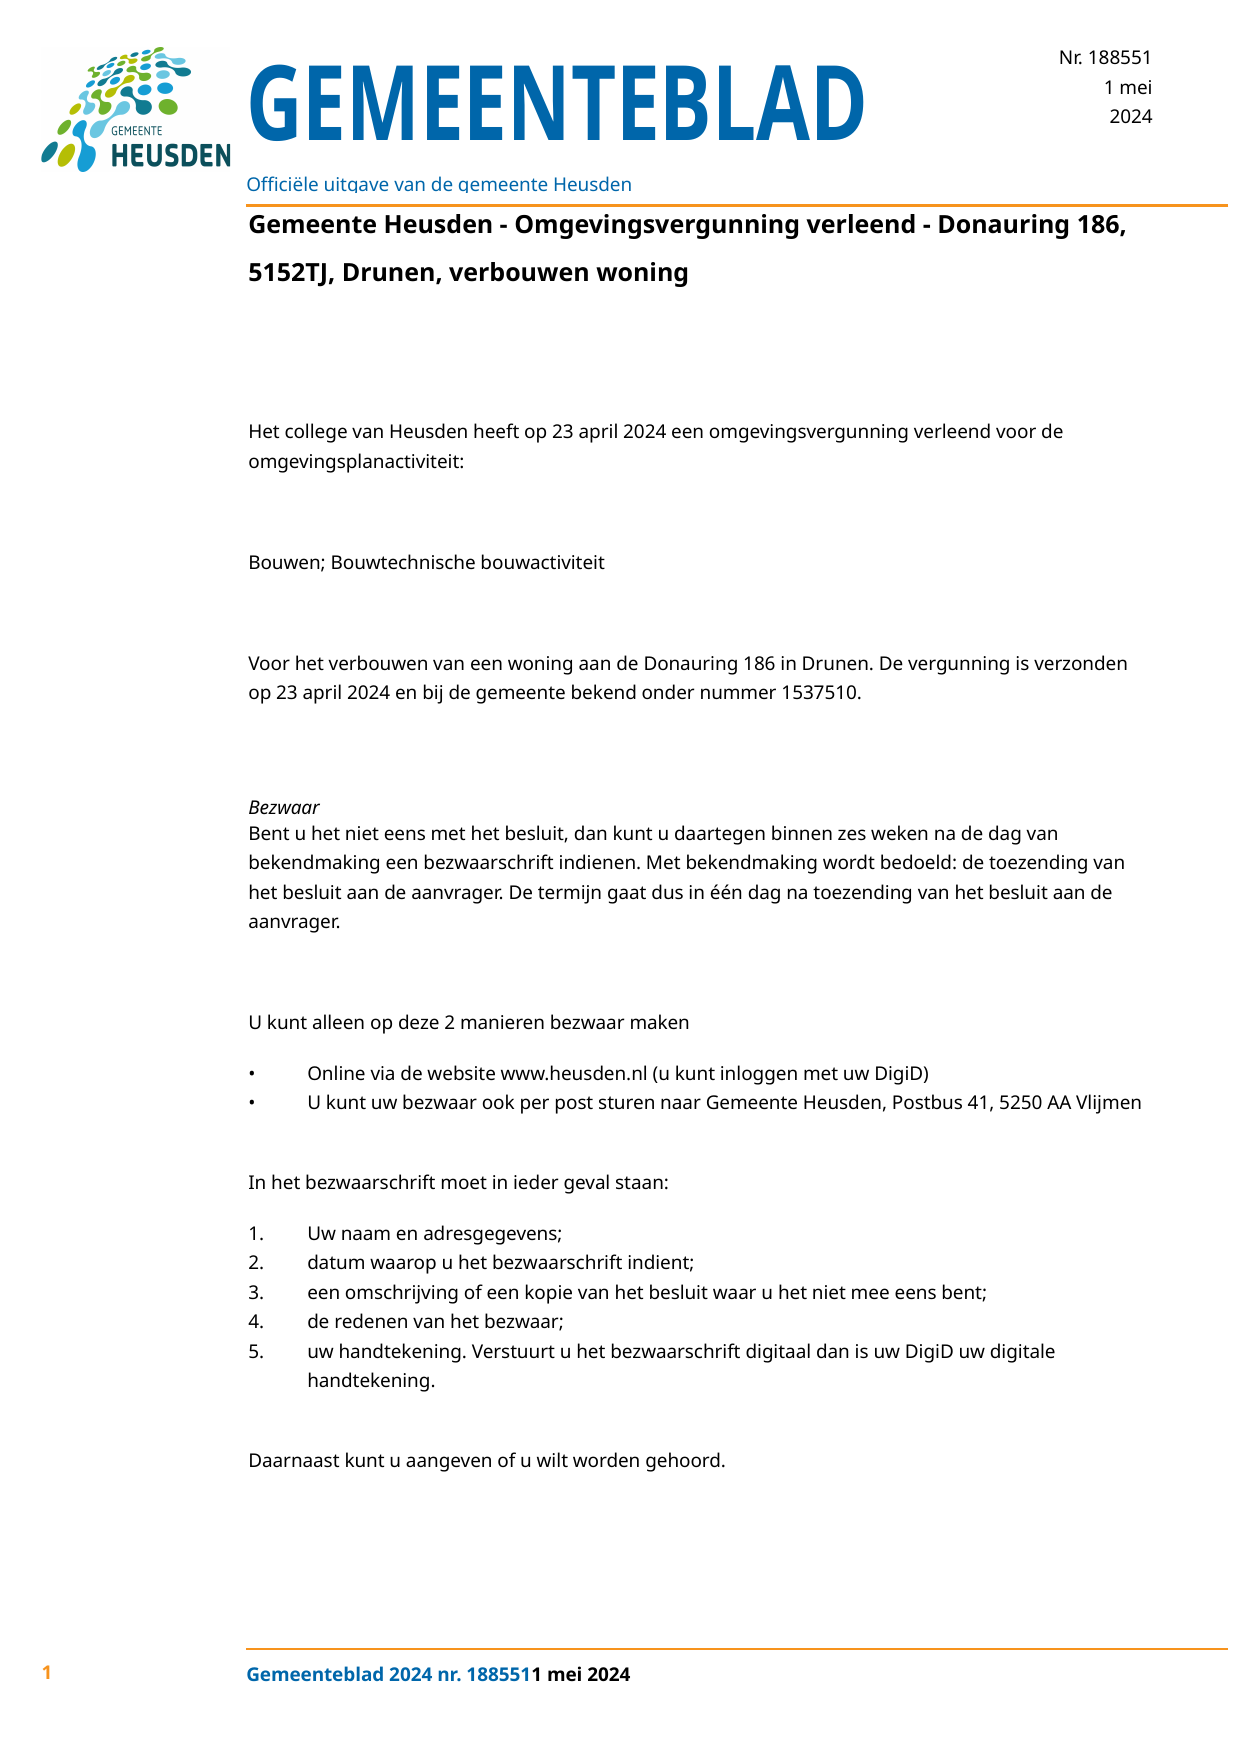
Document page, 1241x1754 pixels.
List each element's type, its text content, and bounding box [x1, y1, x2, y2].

text U kunt alleen op deze 2 manieren bezwaar maken [248, 1009, 1152, 1035]
list een omschrijving of een kopie van het besluit waar u het niet mee eens bent; [248, 1279, 1152, 1304]
text Bezwaar [248, 794, 1152, 820]
picture [41, 47, 231, 172]
text Daarnaast kunt u aangeven of u wilt worden gehoord. [248, 1448, 1152, 1473]
text Bouwen; Bouwtechnische bouwactiviteit [248, 549, 1152, 575]
text Gemeente Heusden - Omgevingsvergunning verleend - Donauring 186, 5152TJ, Drunen, verbouwen woning [248, 207, 1152, 288]
list datum waarop u het bezwaarschrift indient; [248, 1249, 1152, 1275]
list U kunt uw bezwaar ook per post sturen naar Gemeente Heusden, Postbus 41, 5250 AA Vlijmen [248, 1089, 1152, 1115]
list uw handtekening. Verstuurt u het bezwaarschrift digitaal dan is uw DigiD uw digitale handtekening. [248, 1338, 1152, 1393]
text Het college van Heusden heeft op 23 april 2024 een omgevingsvergunning verleend voor de omgevingsplanactiviteit: [248, 419, 1152, 474]
list Uw naam en adresgegevens; [248, 1220, 1152, 1245]
list Online via de website www.heusden.nl (u kunt inloggen met uw DigiD) [248, 1060, 1152, 1085]
text Voor het verbouwen van een woning aan de Donauring 186 in Drunen. De vergunning is verzonden op 23 april 2024 en bij de gemeente bekend onder nummer 1537510. [248, 650, 1152, 705]
list de redenen van het bezwaar; [248, 1308, 1152, 1334]
text In het bezwaarschrift moet in ieder geval staan: [248, 1169, 1152, 1195]
text Bent u het niet eens met het besluit, dan kunt u daartegen binnen zes weken na de dag van bekendmaking een bezwaarschrift indienen. Met bekendmaking wordt bedoeld: de toezending van het besluit aan de aanvrager. De termijn gaat dus in één dag na toezending van het besluit aan de aanvrager. [248, 820, 1152, 934]
